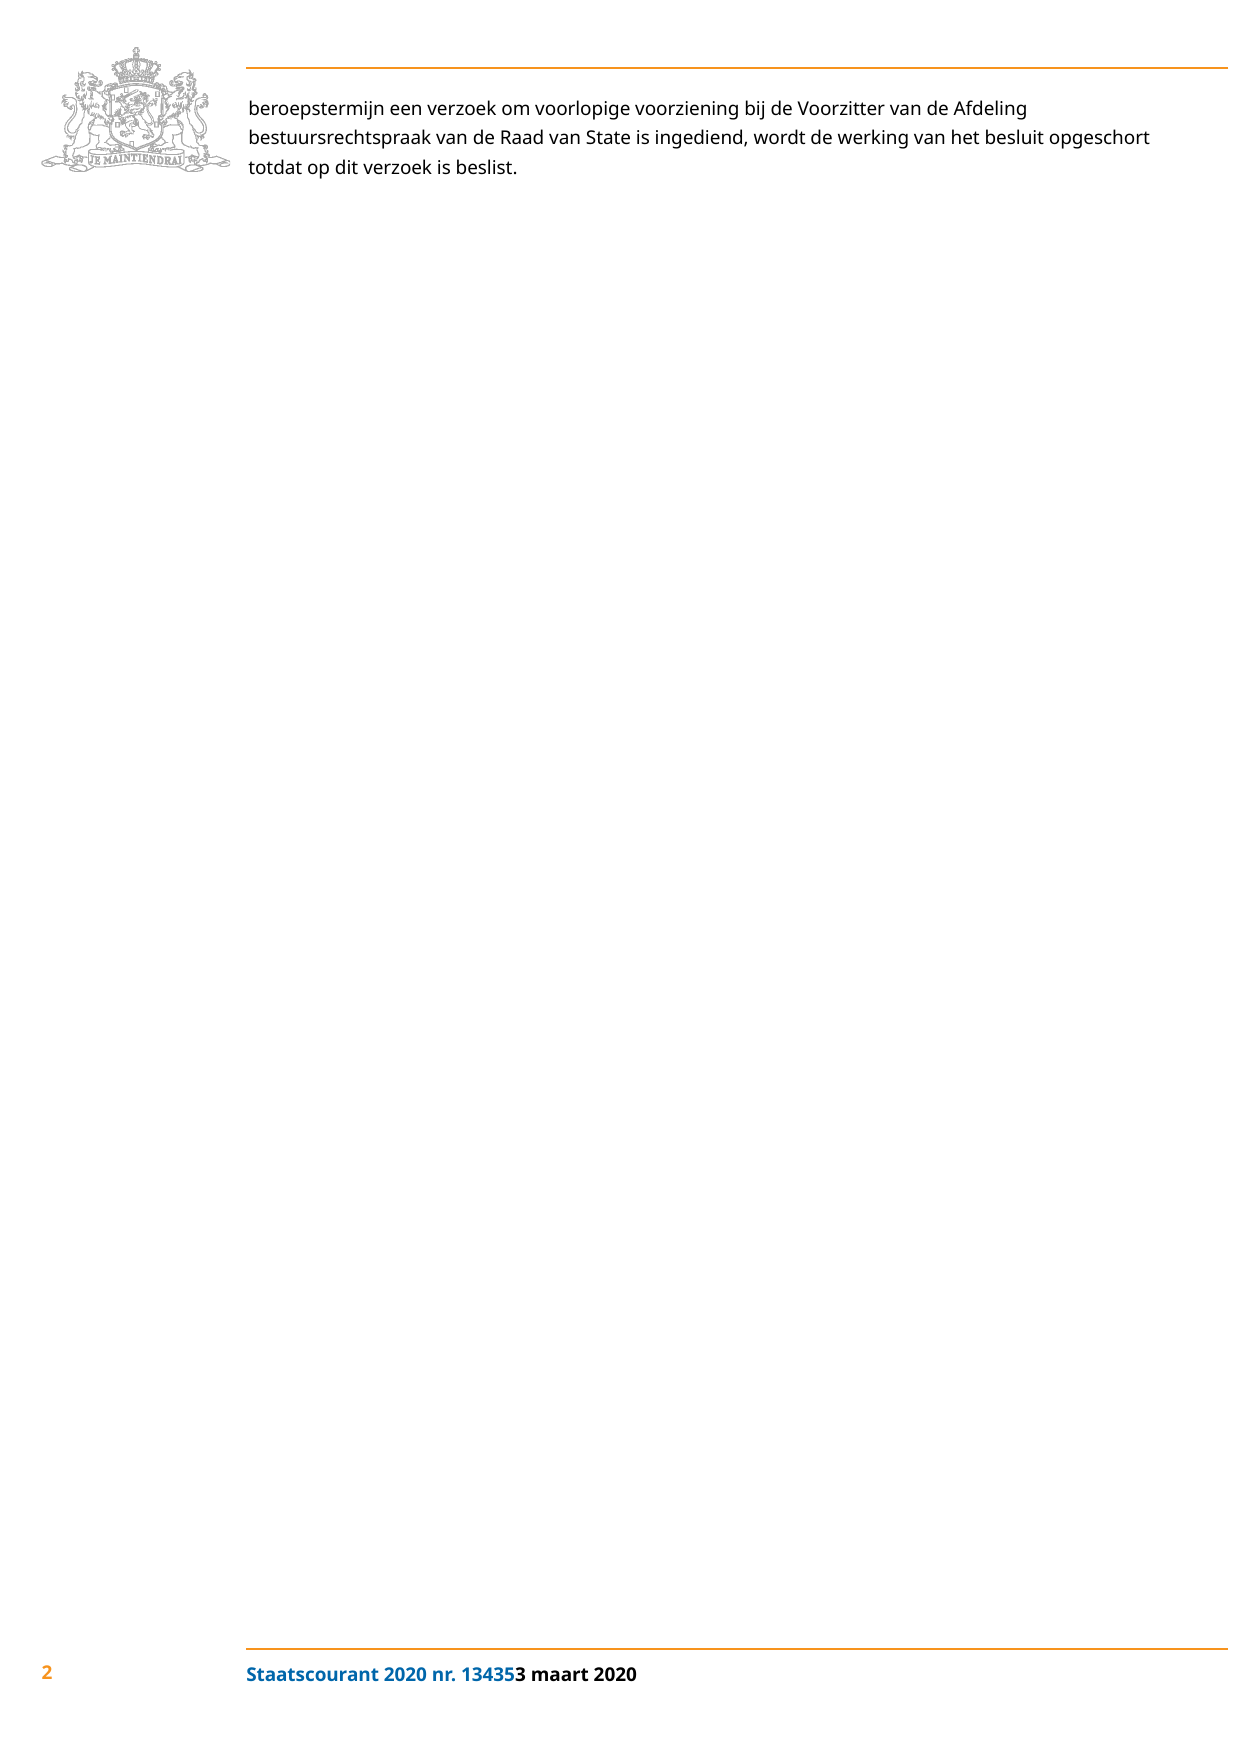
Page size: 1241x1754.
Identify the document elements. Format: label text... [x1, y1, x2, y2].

text beroepstermijn een verzoek om voorlopige voorziening bij de Voorzitter van de Afdeling bestuursrechtspraak van de Raad van State is ingediend, wordt de werking van het besluit opgeschort totdat op dit verzoek is beslist. [248, 95, 1152, 180]
picture [41, 47, 231, 172]
